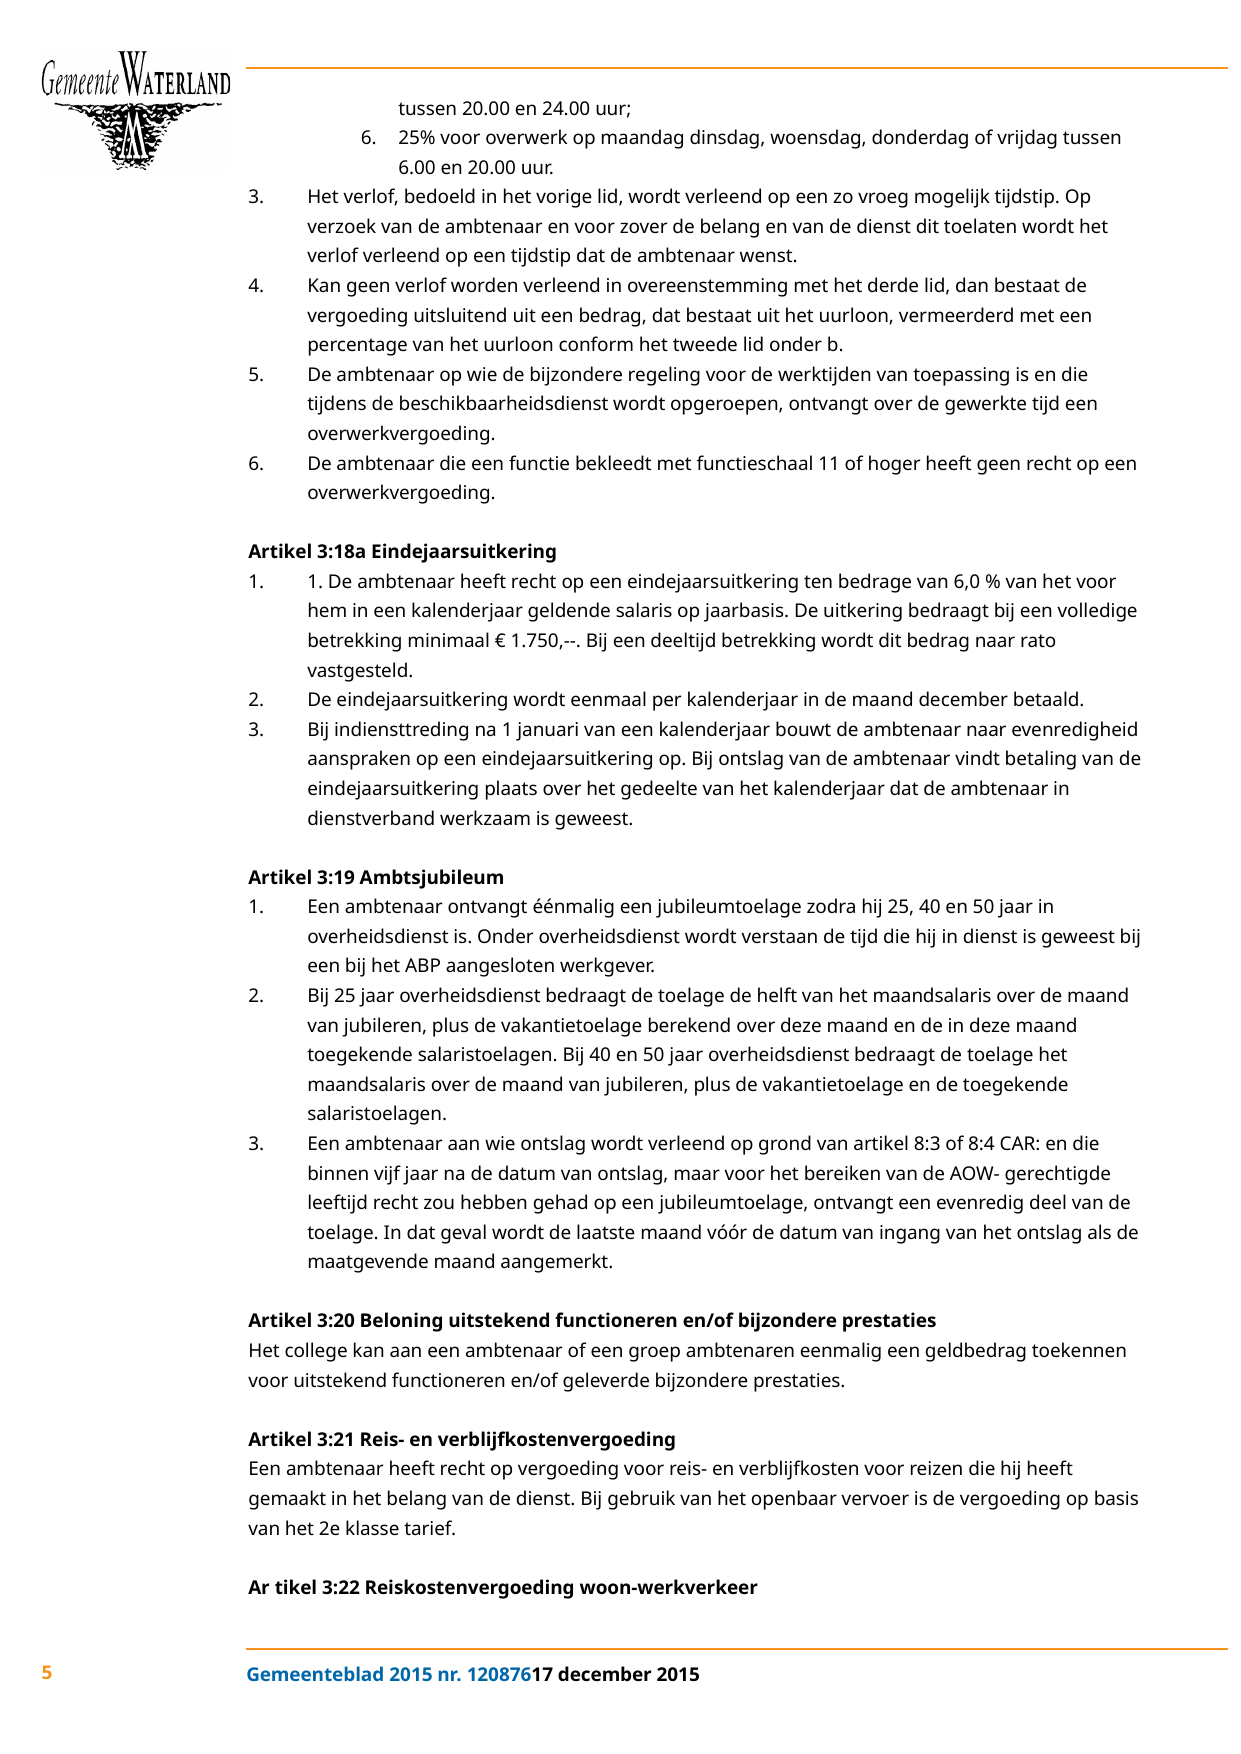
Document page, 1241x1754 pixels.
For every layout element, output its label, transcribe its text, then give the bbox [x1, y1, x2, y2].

picture [41, 47, 231, 172]
text Artikel 3:21 Reis- en verblijfkostenvergoeding [248, 1426, 1152, 1452]
list Een ambtenaar aan wie ontslag wordt verleend op grond van artikel 8:3 of 8:4 CAR: en die binnen vijf jaar na de datum van ontslag, maar voor het bereiken van de AOW- gerechtigde leeftijd recht zou hebben gehad op een jubileumtoelage, ontvangt een evenredig deel van de toelage. In dat geval wordt de laatste maand vóór de datum van ingang van het ontslag als de maatgevende maand aangemerkt. [248, 1130, 1152, 1274]
list Het verlof, bedoeld in het vorige lid, wordt verleend op een zo vroeg mogelijk tijdstip. Op verzoek van de ambtenaar en voor zover de belang en van de dienst dit toelaten wordt het verlof verleend op een tijdstip dat de ambtenaar wenst. [248, 183, 1152, 268]
list De ambtenaar die een functie bekleedt met functieschaal 11 of hoger heeft geen recht op een overwerkvergoeding. [248, 450, 1152, 505]
list Kan geen verlof worden verleend in overeenstemming met het derde lid, dan bestaat de vergoeding uitsluitend uit een bedrag, dat bestaat uit het uurloon, vermeerderd met een percentage van het uurloon conform het tweede lid onder b. [248, 272, 1152, 357]
text Het college kan aan een ambtenaar of een groep ambtenaren eenmalig een geldbedrag toekennen voor uitstekend functioneren en/of geleverde bijzondere prestaties. [248, 1337, 1152, 1393]
text Ar tikel 3:22 Reiskostenvergoeding woon-werkverkeer [248, 1574, 1152, 1600]
list Bij 25 jaar overheidsdienst bedraagt de toelage de helft van het maandsalaris over de maand van jubileren, plus de vakantietoelage berekend over deze maand en de in deze maand toegekende salaristoelagen. Bij 40 en 50 jaar overheidsdienst bedraagt de toelage het maandsalaris over de maand van jubileren, plus de vakantietoelage en de toegekende salaristoelagen. [248, 982, 1152, 1126]
text Artikel 3:18a Eindejaarsuitkering [248, 538, 1152, 564]
list 25% voor overwerk op maandag dinsdag, woensdag, donderdag of vrijdag tussen 6.00 en 20.00 uur. [361, 124, 1152, 180]
list 1. De ambtenaar heeft recht op een eindejaarsuitkering ten bedrage van 6,0 % van het voor hem in een kalenderjaar geldende salaris op jaarbasis. De uitkering bedraagt bij een volledige betrekking minimaal € 1.750,--. Bij een deeltijd betrekking wordt dit bedrag naar rato vastgesteld. [248, 568, 1152, 683]
list De ambtenaar op wie de bijzondere regeling voor de werktijden van toepassing is en die tijdens de beschikbaarheidsdienst wordt opgeroepen, ontvangt over de gewerkte tijd een overwerkvergoeding. [248, 361, 1152, 446]
text Een ambtenaar heeft recht op vergoeding voor reis- en verblijfkosten voor reizen die hij heeft gemaakt in het belang van de dienst. Bij gebruik van het openbaar vervoer is de vergoeding op basis van het 2e klasse tarief. [248, 1456, 1152, 1541]
list tussen 20.00 en 24.00 uur; [361, 95, 1152, 121]
list Bij indiensttreding na 1 januari van een kalenderjaar bouwt de ambtenaar naar evenredigheid aanspraken op een eindejaarsuitkering op. Bij ontslag van de ambtenaar vindt betaling van de eindejaarsuitkering plaats over het gedeelte van het kalenderjaar dat de ambtenaar in dienstverband werkzaam is geweest. [248, 716, 1152, 831]
list De eindejaarsuitkering wordt eenmaal per kalenderjaar in de maand december betaald. [248, 686, 1152, 712]
text Artikel 3:19 Ambtsjubileum [248, 864, 1152, 890]
list Een ambtenaar ontvangt éénmalig een jubileumtoelage zodra hij 25, 40 en 50 jaar in overheidsdienst is. Onder overheidsdienst wordt verstaan de tijd die hij in dienst is geweest bij een bij het ABP aangesloten werkgever. [248, 893, 1152, 978]
text Artikel 3:20 Beloning uitstekend functioneren en/of bijzondere prestaties [248, 1308, 1152, 1333]
